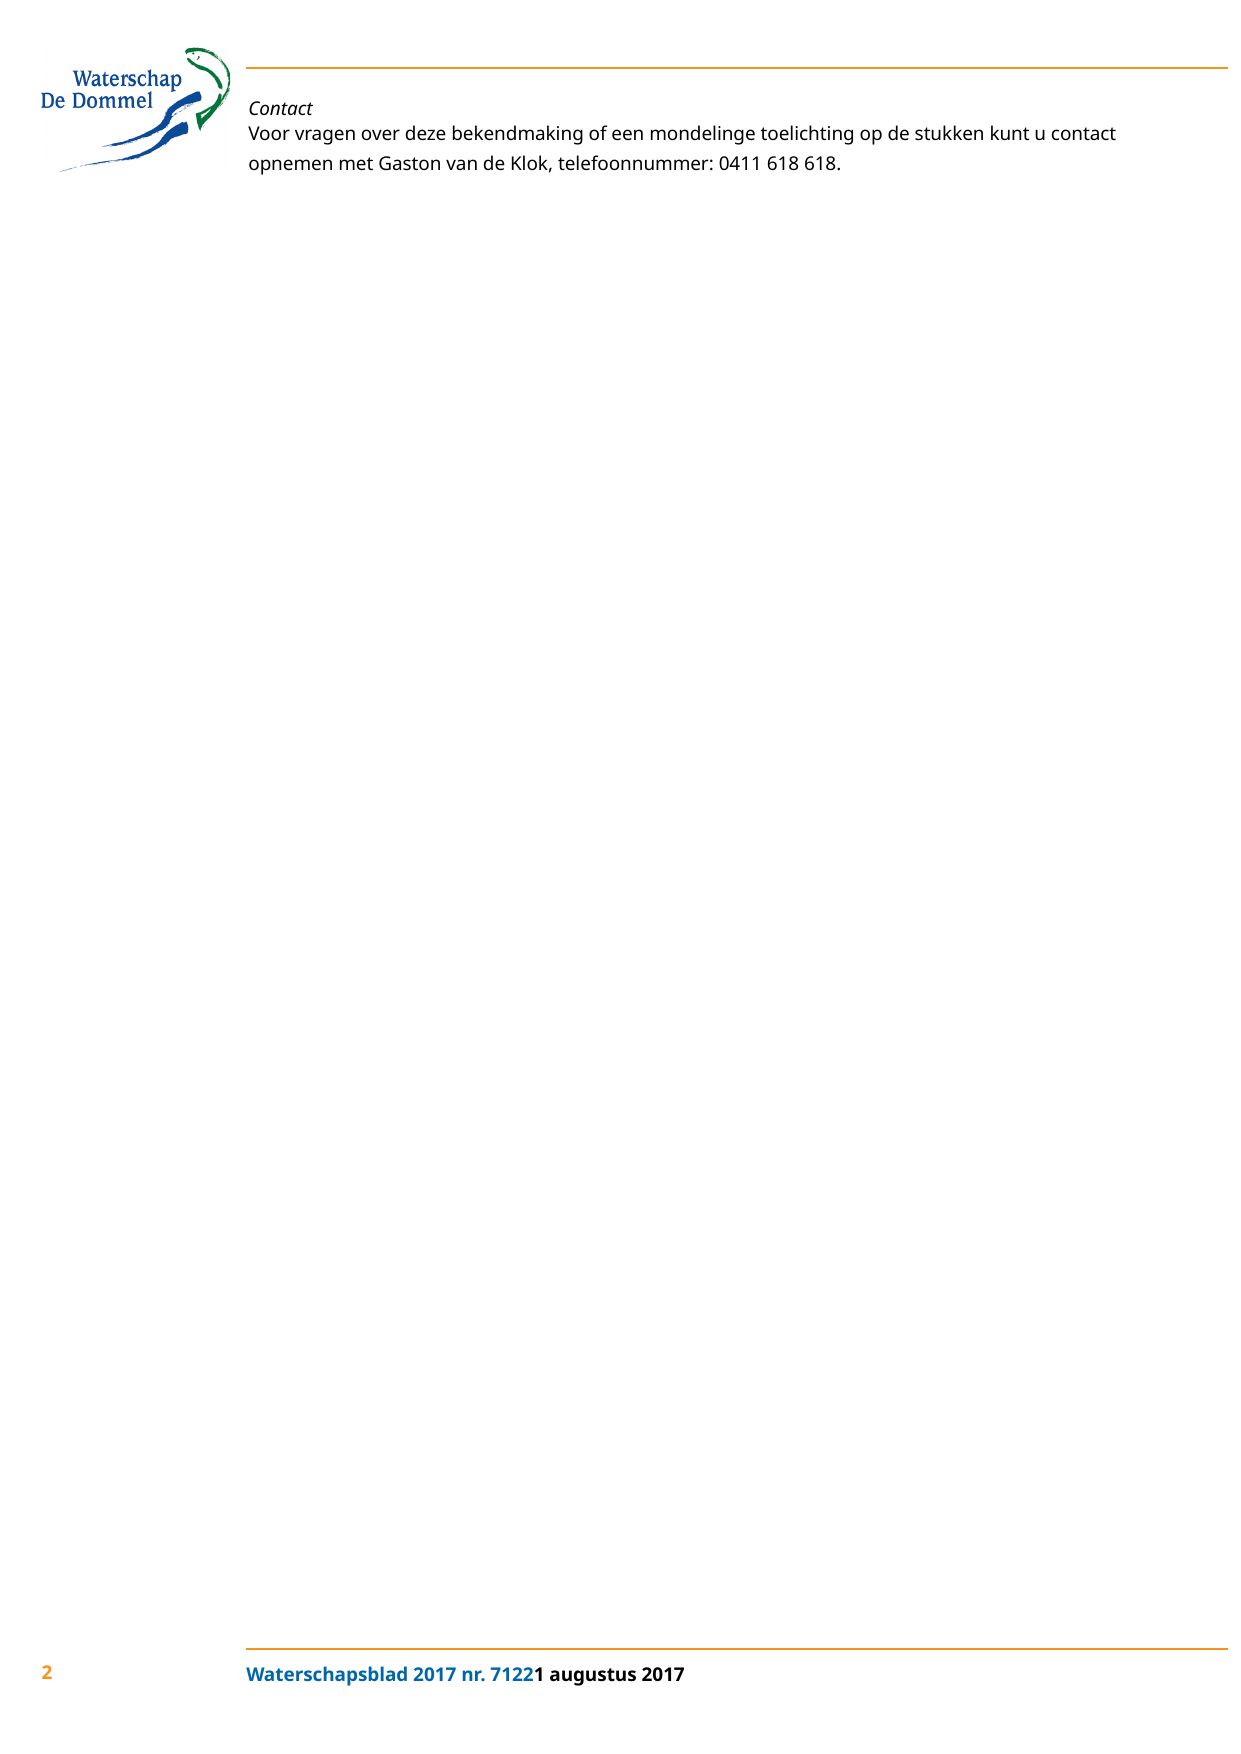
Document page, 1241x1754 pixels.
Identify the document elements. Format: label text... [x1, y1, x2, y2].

text Voor vragen over deze bekendmaking of een mondelinge toelichting op de stukken kunt u contact opnemen met Gaston van de Klok, telefoonnummer: 0411 618 618. [248, 121, 1152, 176]
picture [41, 47, 231, 172]
text Contact [248, 95, 1152, 121]
